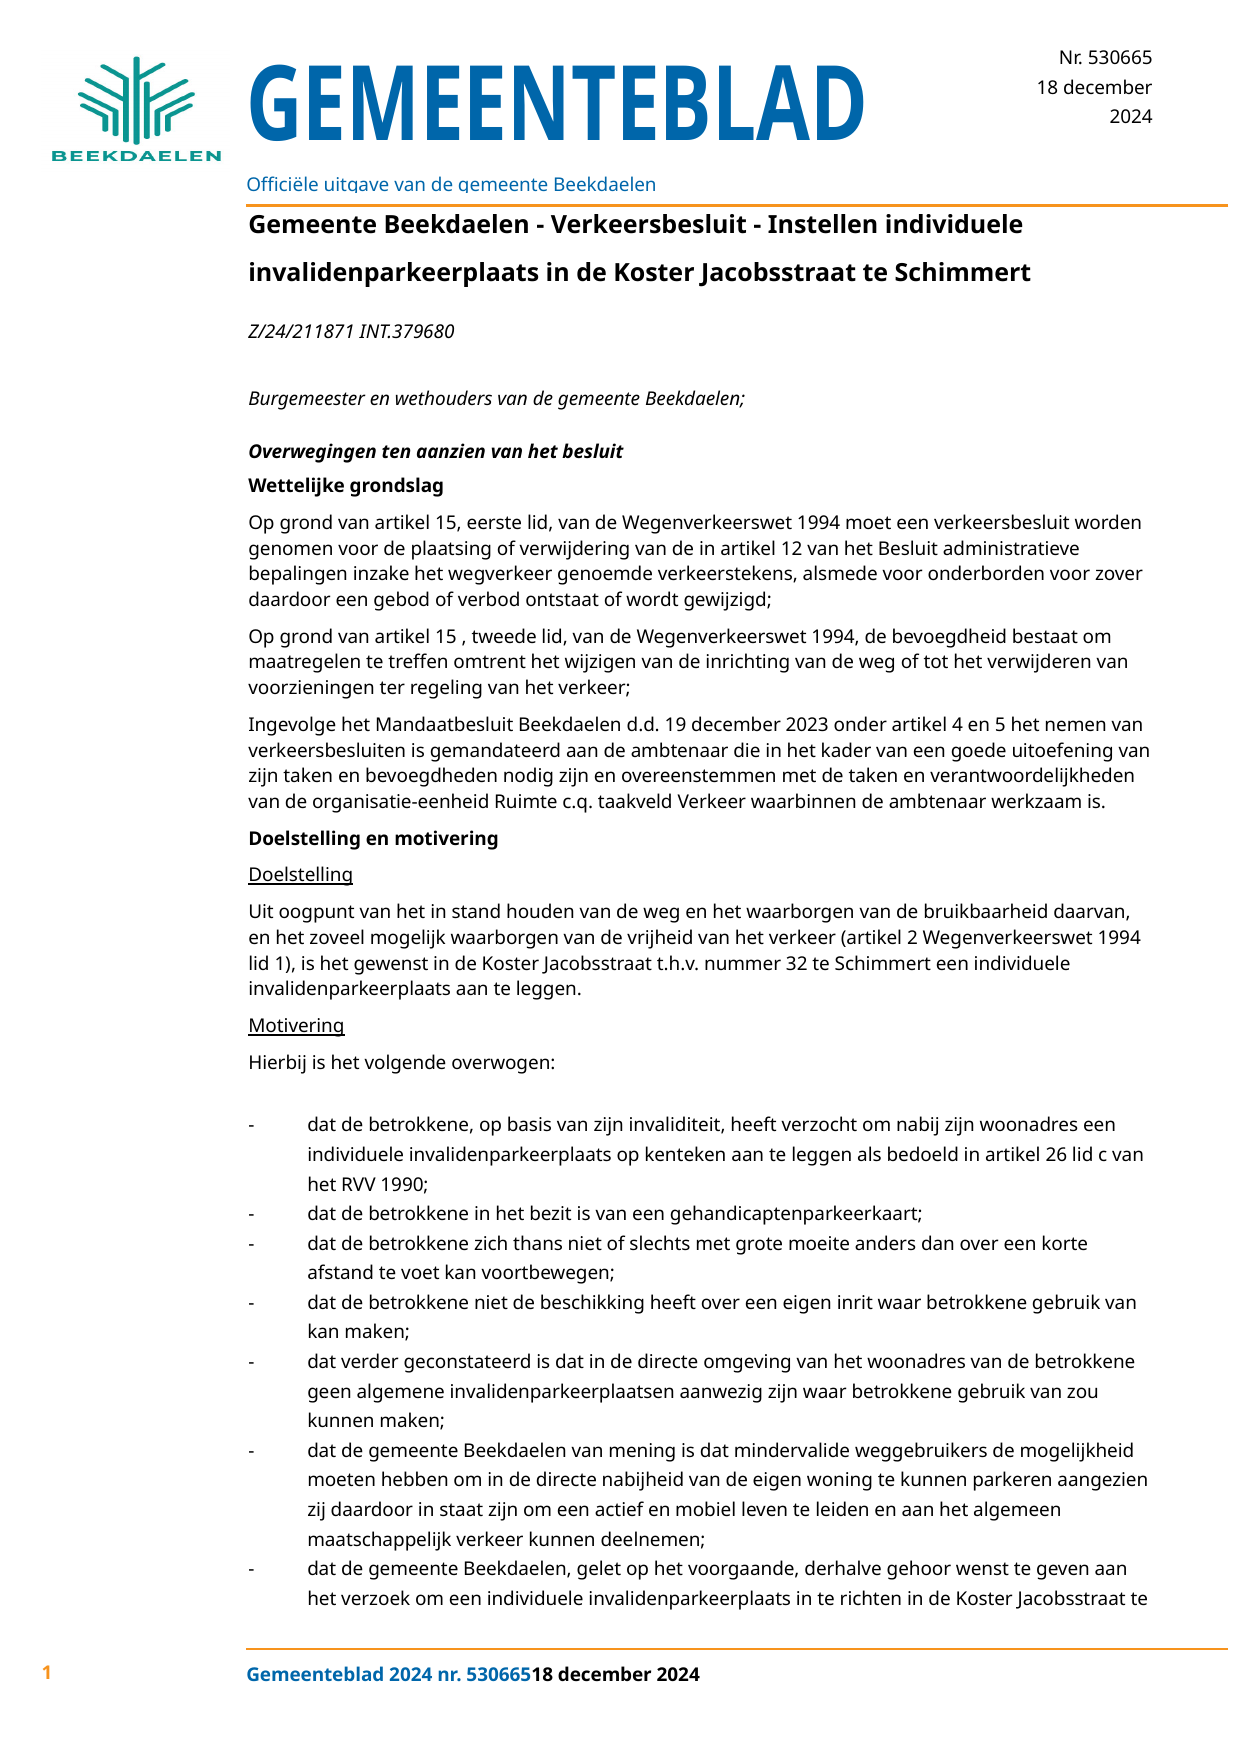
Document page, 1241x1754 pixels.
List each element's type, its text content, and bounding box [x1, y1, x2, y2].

text Doelstelling en motivering [248, 825, 1152, 851]
list dat de betrokkene, op basis van zijn invaliditeit, heeft verzocht om nabij zijn woonadres een individuele invalidenparkeerplaats op kenteken aan te leggen als bedoeld in artikel 26 lid c van het RVV 1990; [248, 1112, 1152, 1196]
text Doelstelling [248, 862, 1152, 887]
text Uit oogpunt van het in stand houden van de weg en het waarborgen van de bruikbaarheid daarvan, en het zoveel mogelijk waarborgen van de vrijheid van het verkeer (artikel 2 Wegenverkeerswet 1994 lid 1), is het gewenst in de Koster Jacobsstraat t.h.v. nummer 32 te Schimmert een individuele invalidenparkeerplaats aan te leggen. [248, 898, 1152, 1001]
text Burgemeester en wethouders van de gemeente Beekdaelen; [248, 386, 1152, 411]
text Op grond van artikel 15, eerste lid, van de Wegenverkeerswet 1994 moet een verkeersbesluit worden genomen voor de plaatsing of verwijdering van de in artikel 12 van het Besluit administratieve bepalingen inzake het wegverkeer genoemde verkeerstekens, alsmede voor onderborden voor zover daardoor een gebod of verbod ontstaat of wordt gewijzigd; [248, 509, 1152, 612]
picture [41, 47, 231, 172]
text Motivering [248, 1012, 1152, 1038]
text Op grond van artikel 15 , tweede lid, van de Wegenverkeerswet 1994, de bevoegdheid bestaat om maatregelen te treffen omtrent het wijzigen van de inrichting van de weg of tot het verwijderen van voorzieningen ter regeling van het verkeer; [248, 623, 1152, 700]
text Z/24/211871 INT.379680 [248, 318, 1152, 344]
text Gemeente Beekdaelen - Verkeersbesluit - Instellen individuele invalidenparkeerplaats in de Koster Jacobsstraat te Schimmert [248, 207, 1152, 288]
list dat de betrokkene niet de beschikking heeft over een eigen inrit waar betrokkene gebruik van kan maken; [248, 1289, 1152, 1344]
list dat de betrokkene in het bezit is van een gehandicaptenparkeerkaart; [248, 1200, 1152, 1226]
list dat verder geconstateerd is dat in de directe omgeving van het woonadres van de betrokkene geen algemene invalidenparkeerplaatsen aanwezig zijn waar betrokkene gebruik van zou kunnen maken; [248, 1348, 1152, 1433]
text Hierbij is het volgende overwogen: [248, 1049, 1152, 1074]
text Overwegingen ten aanzien van het besluit [248, 438, 1152, 464]
text Ingevolge het Mandaatbesluit Beekdaelen d.d. 19 december 2023 onder artikel 4 en 5 het nemen van verkeersbesluiten is gemandateerd aan de ambtenaar die in het kader van een goede uitoefening van zijn taken en bevoegdheden nodig zijn en overeenstemmen met de taken en verantwoordelijkheden van de organisatie-eenheid Ruimte c.q. taakveld Verkeer waarbinnen de ambtenaar werkzaam is. [248, 711, 1152, 814]
list dat de gemeente Beekdaelen van mening is dat mindervalide weggebruikers de mogelijkheid moeten hebben om in de directe nabijheid van de eigen woning te kunnen parkeren aangezien zij daardoor in staat zijn om een actief en mobiel leven te leiden en aan het algemeen maatschappelijk verkeer kunnen deelnemen; [248, 1437, 1152, 1551]
text Wettelijke grondslag [248, 472, 1152, 498]
list dat de betrokkene zich thans niet of slechts met grote moeite anders dan over een korte afstand te voet kan voortbewegen; [248, 1230, 1152, 1285]
list dat de gemeente Beekdaelen, gelet op het voorgaande, derhalve gehoor wenst te geven aan het verzoek om een individuele invalidenparkeerplaats in te richten in de Koster Jacobsstraat te [248, 1555, 1152, 1611]
